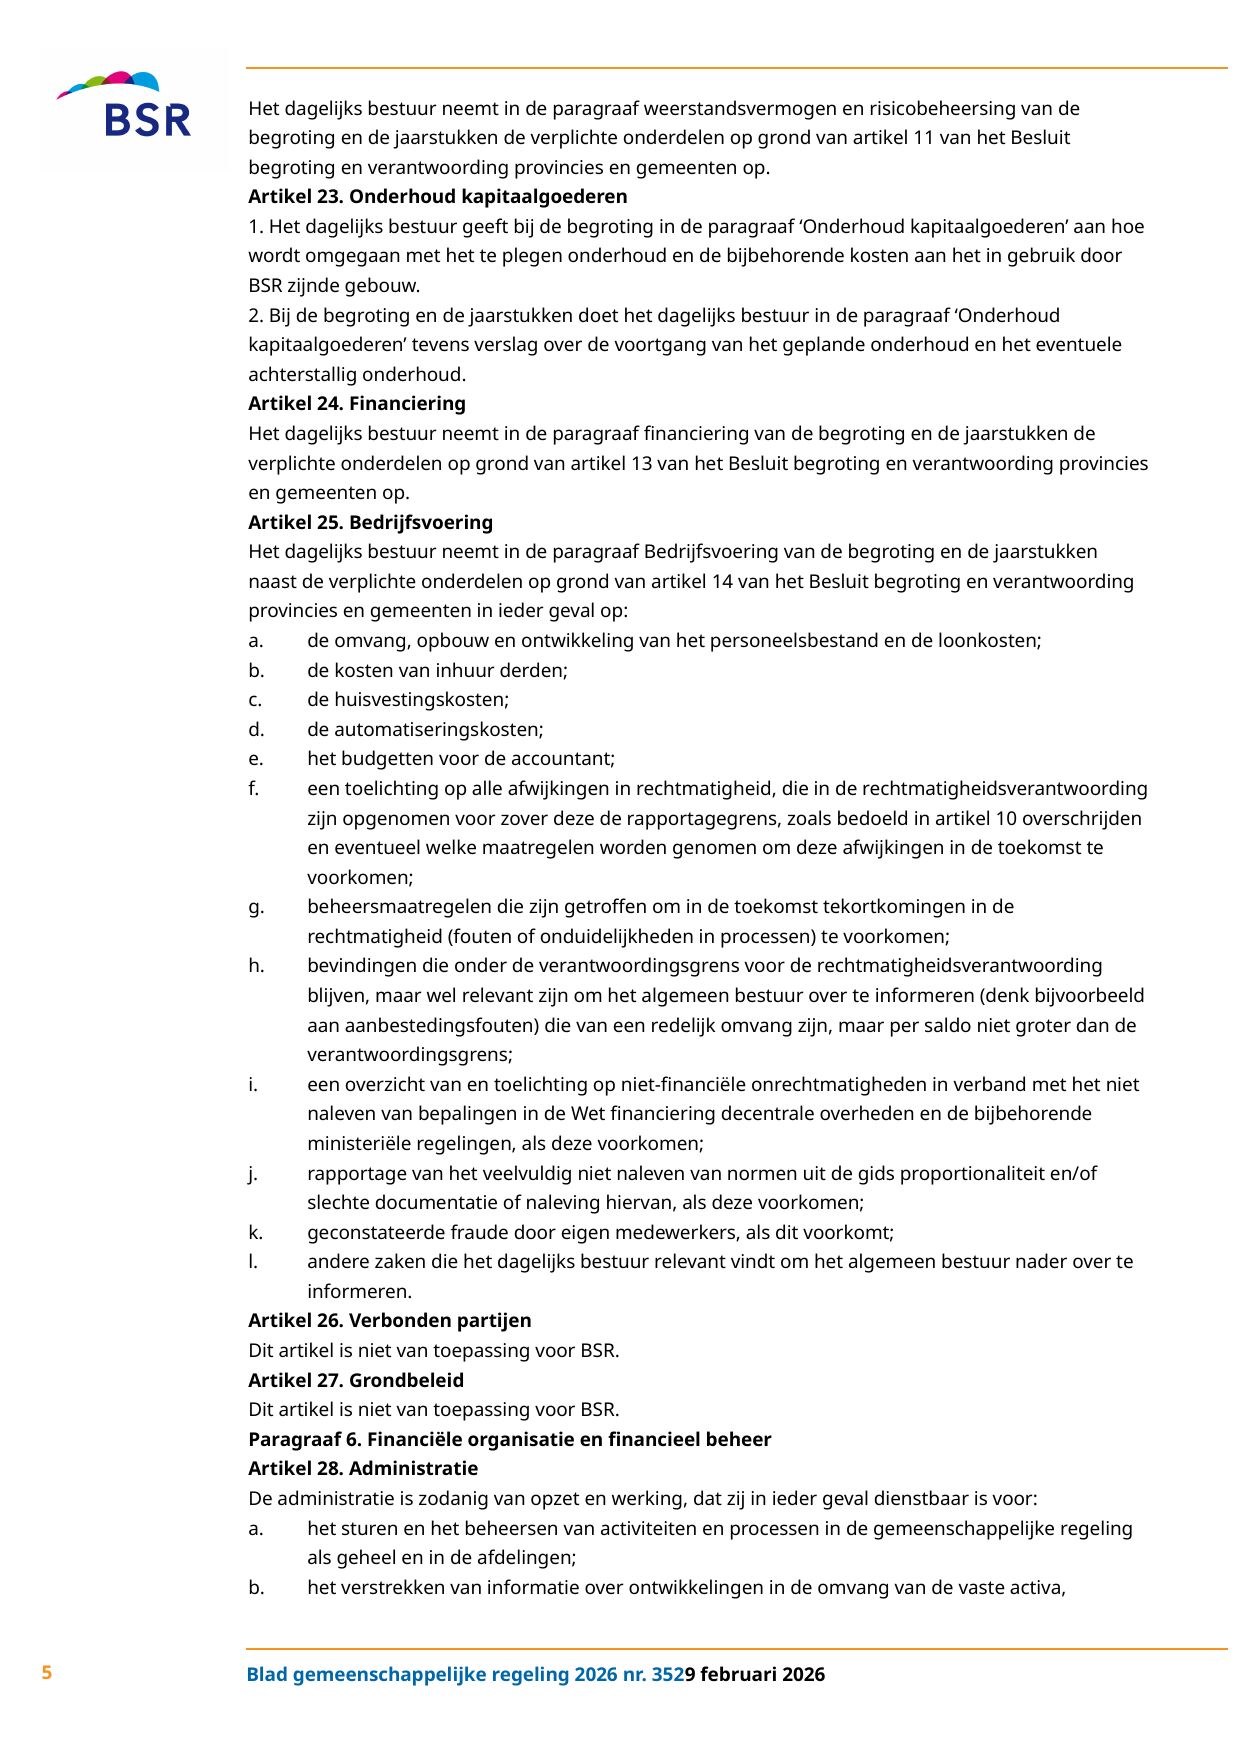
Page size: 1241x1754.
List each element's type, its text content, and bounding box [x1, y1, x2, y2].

list geconstateerde fraude door eigen medewerkers, als dit voorkomt; [248, 1219, 1152, 1245]
text De administratie is zodanig van opzet en werking, dat zij in ieder geval dienstbaar is voor: [248, 1485, 1152, 1511]
text Artikel 23. Onderhoud kapitaalgoederen [248, 183, 1152, 209]
text 2. Bij de begroting en de jaarstukken doet het dagelijks bestuur in de paragraaf ‘Onderhoud kapitaalgoederen’ tevens verslag over de voortgang van het geplande onderhoud en het eventuele achterstallig onderhoud. [248, 302, 1152, 387]
text Dit artikel is niet van toepassing voor BSR. [248, 1337, 1152, 1363]
text Artikel 25. Bedrijfsvoering [248, 509, 1152, 535]
list het verstrekken van informatie over ontwikkelingen in de omvang van de vaste activa, [248, 1574, 1152, 1600]
list de kosten van inhuur derden; [248, 657, 1152, 683]
list de omvang, opbouw en ontwikkeling van het personeelsbestand en de loonkosten; [248, 627, 1152, 653]
text Artikel 26. Verbonden partijen [248, 1308, 1152, 1333]
list een toelichting op alle afwijkingen in rechtmatigheid, die in de rechtmatigheidsverantwoording zijn opgenomen voor zover deze de rapportagegrens, zoals bedoeld in artikel 10 overschrijden en eventueel welke maatregelen worden genomen om deze afwijkingen in de toekomst te voorkomen; [248, 775, 1152, 890]
text Artikel 27. Grondbeleid [248, 1367, 1152, 1393]
list rapportage van het veelvuldig niet naleven van normen uit de gids proportionaliteit en/of slechte documentatie of naleving hiervan, als deze voorkomen; [248, 1160, 1152, 1215]
picture [41, 47, 231, 172]
text Artikel 24. Financiering [248, 391, 1152, 416]
text Paragraaf 6. Financiële organisatie en financieel beheer [248, 1426, 1152, 1452]
text Artikel 28. Administratie [248, 1456, 1152, 1481]
text 1. Het dagelijks bestuur geeft bij de begroting in de paragraaf ‘Onderhoud kapitaalgoederen’ aan hoe wordt omgegaan met het te plegen onderhoud en de bijbehorende kosten aan het in gebruik door BSR zijnde gebouw. [248, 213, 1152, 298]
list het sturen en het beheersen van activiteiten en processen in de gemeenschappelijke regeling als geheel en in de afdelingen; [248, 1515, 1152, 1570]
list een overzicht van en toelichting op niet-financiële onrechtmatigheden in verband met het niet naleven van bepalingen in de Wet financiering decentrale overheden en de bijbehorende ministeriële regelingen, als deze voorkomen; [248, 1071, 1152, 1156]
list beheersmaatregelen die zijn getroffen om in de toekomst tekortkomingen in de rechtmatigheid (fouten of onduidelijkheden in processen) te voorkomen; [248, 893, 1152, 949]
list de automatiseringskosten; [248, 716, 1152, 742]
list het budgetten voor de accountant; [248, 746, 1152, 771]
list bevindingen die onder de verantwoordingsgrens voor de rechtmatigheidsverantwoording blijven, maar wel relevant zijn om het algemeen bestuur over te informeren (denk bijvoorbeeld aan aanbestedingsfouten) die van een redelijk omvang zijn, maar per saldo niet groter dan de verantwoordingsgrens; [248, 953, 1152, 1067]
text Het dagelijks bestuur neemt in de paragraaf financiering van de begroting en de jaarstukken de verplichte onderdelen op grond van artikel 13 van het Besluit begroting en verantwoording provincies en gemeenten op. [248, 420, 1152, 505]
text Dit artikel is niet van toepassing voor BSR. [248, 1396, 1152, 1422]
text Het dagelijks bestuur neemt in de paragraaf weerstandsvermogen en risicobeheersing van de begroting en de jaarstukken de verplichte onderdelen op grond van artikel 11 van het Besluit begroting en verantwoording provincies en gemeenten op. [248, 95, 1152, 180]
list andere zaken die het dagelijks bestuur relevant vindt om het algemeen bestuur nader over te informeren. [248, 1248, 1152, 1304]
text Het dagelijks bestuur neemt in de paragraaf Bedrijfsvoering van de begroting en de jaarstukken naast de verplichte onderdelen op grond van artikel 14 van het Besluit begroting en verantwoording provincies en gemeenten in ieder geval op: [248, 538, 1152, 623]
list de huisvestingskosten; [248, 686, 1152, 712]
